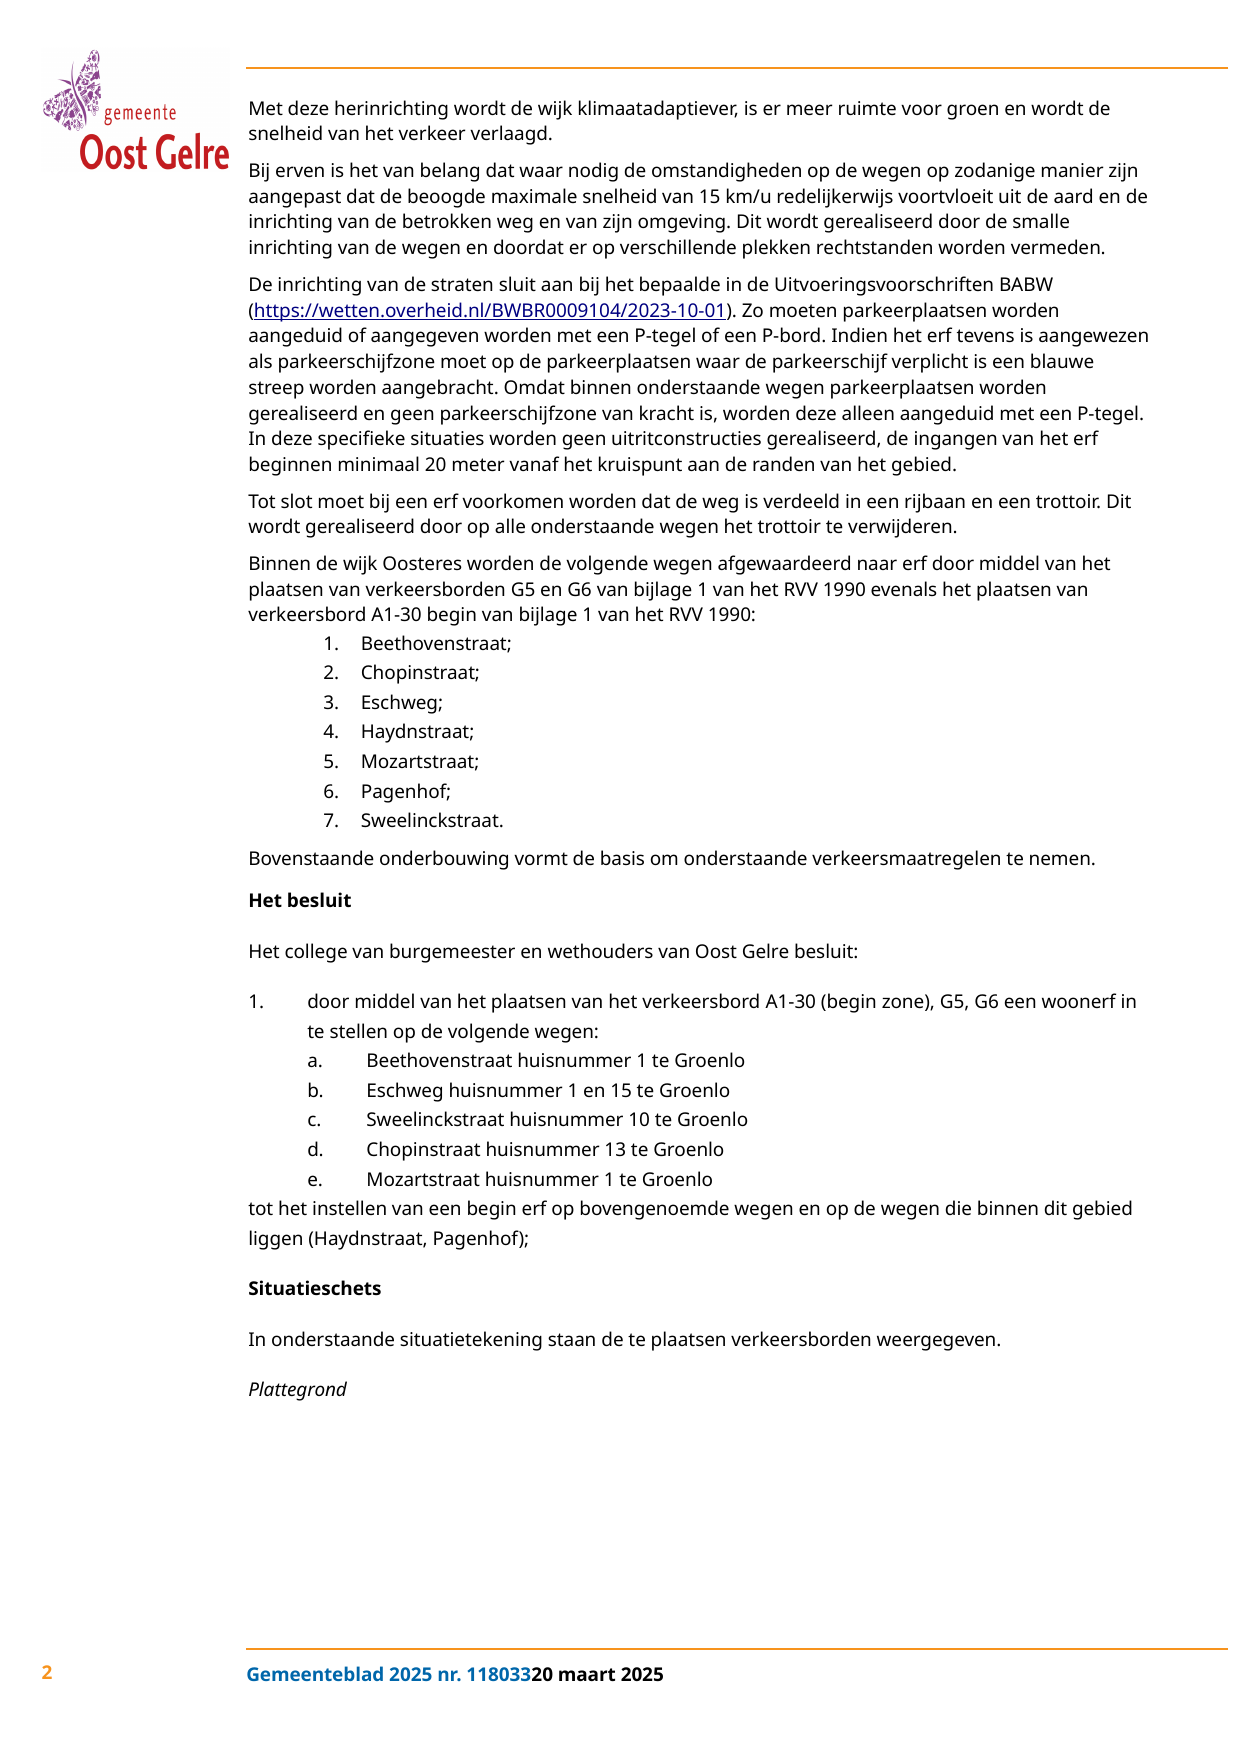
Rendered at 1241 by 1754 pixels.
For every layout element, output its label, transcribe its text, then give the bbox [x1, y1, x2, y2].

text Tot slot moet bij een erf voorkomen worden dat de weg is verdeeld in een rijbaan en een trottoir. Dit wordt gerealiseerd door op alle onderstaande wegen het trottoir te verwijderen. [248, 488, 1152, 539]
text De inrichting van de straten sluit aan bij het bepaalde in de Uitvoeringsvoorschriften BABW (https://wetten.overheid.nl/BWBR0009104/2023-10-01). Zo moeten parkeerplaatsen worden aangeduid of aangegeven worden met een P-tegel of een P-bord. Indien het erf tevens is aangewezen als parkeerschijfzone moet op de parkeerplaatsen waar de parkeerschijf verplicht is een blauwe streep worden aangebracht. Omdat binnen onderstaande wegen parkeerplaatsen worden gerealiseerd en geen parkeerschijfzone van kracht is, worden deze alleen aangeduid met een P-tegel. In deze specifieke situaties worden geen uitritconstructies gerealiseerd, de ingangen van het erf beginnen minimaal 20 meter vanaf het kruispunt aan de randen van het gebied. [248, 271, 1152, 477]
list Mozartstraat huisnummer 1 te Groenlo [307, 1166, 1152, 1191]
list door middel van het plaatsen van het verkeersbord A1-30 (begin zone), G5, G6 een woonerf in te stellen op de volgende wegen: [248, 988, 1152, 1043]
text tot het instellen van een begin erf op bovengenoemde wegen en op de wegen die binnen dit gebied liggen (Haydnstraat, Pagenhof); [248, 1195, 1152, 1251]
picture [41, 47, 231, 172]
list Beethovenstraat; [323, 630, 1152, 656]
text Binnen de wijk Oosteres worden de volgende wegen afgewaardeerd naar erf door middel van het plaatsen van verkeersborden G5 en G6 van bijlage 1 van het RVV 1990 evenals het plaatsen van verkeersbord A1-30 begin van bijlage 1 van het RVV 1990: [248, 550, 1152, 627]
text Het besluit [248, 887, 1152, 913]
list Chopinstraat huisnummer 13 te Groenlo [307, 1136, 1152, 1162]
text Situatieschets [248, 1275, 1152, 1301]
list Pagenhof; [323, 778, 1152, 804]
text Bij erven is het van belang dat waar nodig de omstandigheden op de wegen op zodanige manier zijn aangepast dat de beoogde maximale snelheid van 15 km/u redelijkerwijs voortvloeit uit de aard en de inrichting van de betrokken weg en van zijn omgeving. Dit wordt gerealiseerd door de smalle inrichting van de wegen en doordat er op verschillende plekken rechtstanden worden vermeden. [248, 157, 1152, 260]
list Eschweg huisnummer 1 en 15 te Groenlo [307, 1077, 1152, 1103]
list Sweelinckstraat. [323, 807, 1152, 833]
text Het college van burgemeester en wethouders van Oost Gelre besluit: [248, 938, 1152, 963]
list Eschweg; [323, 689, 1152, 715]
text Bovenstaande onderbouwing vormt de basis om onderstaande verkeersmaatregelen te nemen. [248, 845, 1152, 871]
text Plattegrond [248, 1376, 1152, 1402]
list Mozartstraat; [323, 748, 1152, 774]
list Haydnstraat; [323, 719, 1152, 744]
text In onderstaande situatietekening staan de te plaatsen verkeersborden weergegeven. [248, 1326, 1152, 1351]
text Met deze herinrichting wordt de wijk klimaatadaptiever, is er meer ruimte voor groen en wordt de snelheid van het verkeer verlaagd. [248, 95, 1152, 146]
list Sweelinckstraat huisnummer 10 te Groenlo [307, 1107, 1152, 1132]
list Beethovenstraat huisnummer 1 te Groenlo [307, 1047, 1152, 1073]
list Chopinstraat; [323, 659, 1152, 685]
